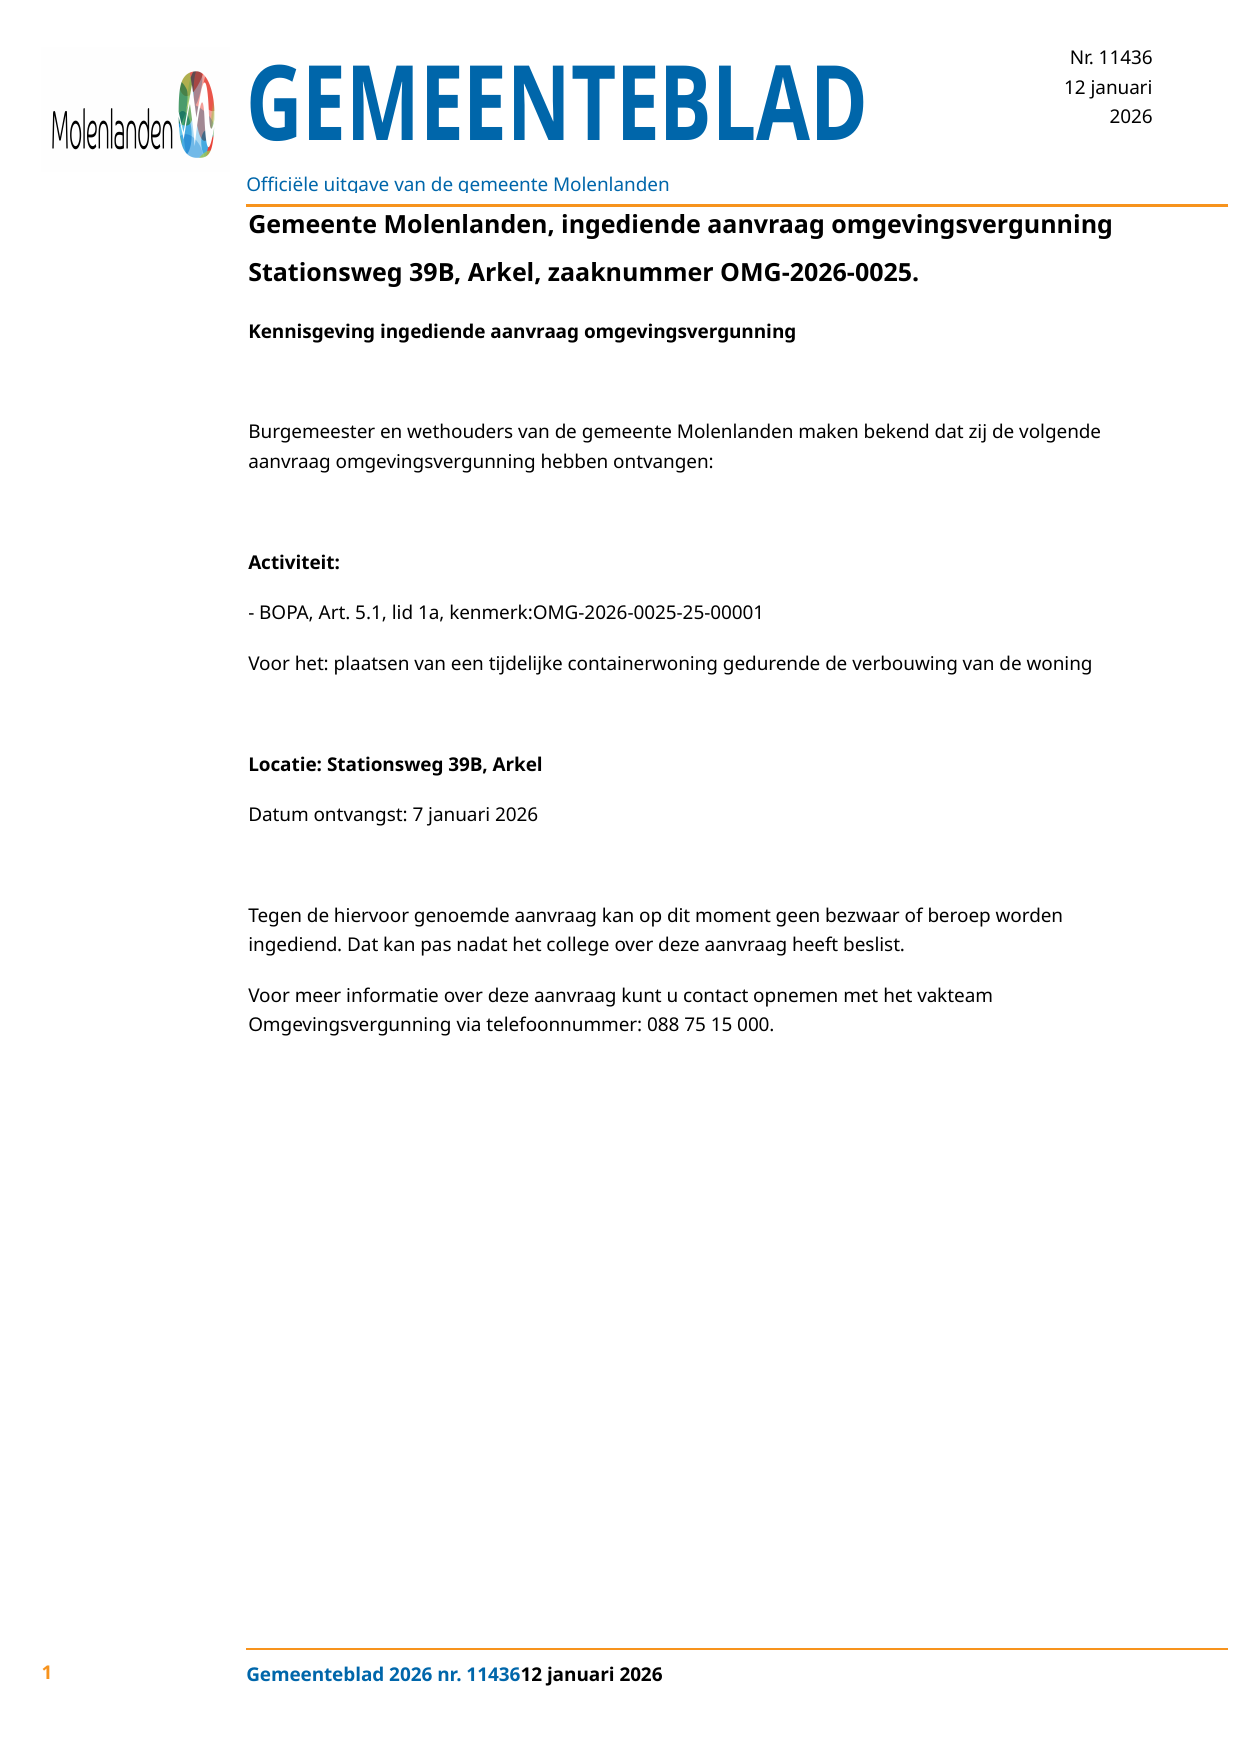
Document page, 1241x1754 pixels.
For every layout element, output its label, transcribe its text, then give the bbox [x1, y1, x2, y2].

text Kennisgeving ingediende aanvraag omgevingsvergunning [248, 318, 1152, 344]
picture [41, 47, 231, 172]
text - BOPA, Art. 5.1, lid 1a, kenmerk:OMG-2026-0025-25-00001 [248, 599, 1152, 625]
text Datum ontvangst: 7 januari 2026 [248, 801, 1152, 827]
text Activiteit: [248, 549, 1152, 575]
text Voor meer informatie over deze aanvraag kunt u contact opnemen met het vakteam Omgevingsvergunning via telefoonnummer: 088 75 15 000. [248, 982, 1152, 1037]
text Gemeente Molenlanden, ingediende aanvraag omgevingsvergunning Stationsweg 39B, Arkel, zaaknummer OMG-2026-0025. [248, 207, 1152, 288]
text Tegen de hiervoor genoemde aanvraag kan op dit moment geen bezwaar of beroep worden ingediend. Dat kan pas nadat het college over deze aanvraag heeft beslist. [248, 902, 1152, 957]
text Locatie: Stationsweg 39B, Arkel [248, 751, 1152, 777]
text Voor het: plaatsen van een tijdelijke containerwoning gedurende de verbouwing van de woning [248, 650, 1152, 676]
text Burgemeester en wethouders van de gemeente Molenlanden maken bekend dat zij de volgende aanvraag omgevingsvergunning hebben ontvangen: [248, 419, 1152, 474]
